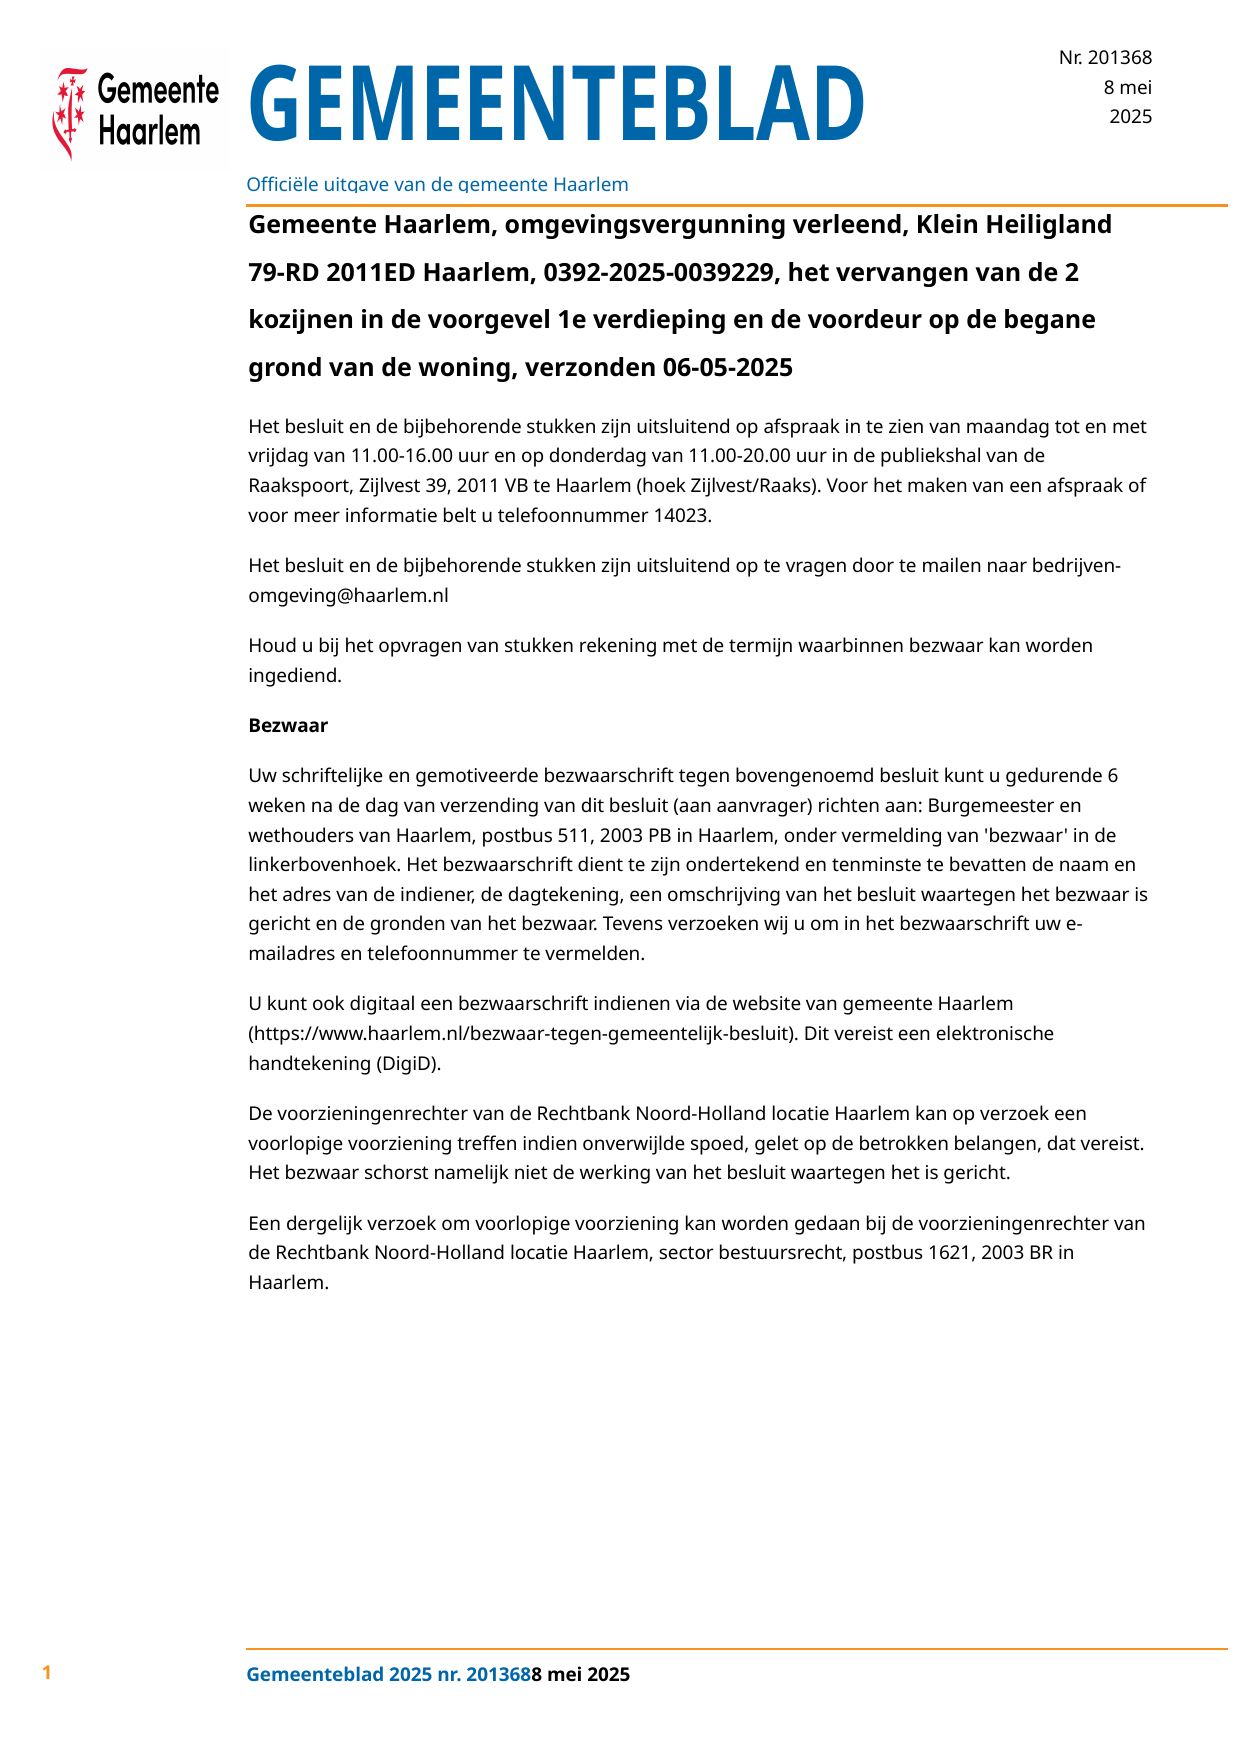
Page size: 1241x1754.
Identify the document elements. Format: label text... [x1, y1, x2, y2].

text De voorzieningenrechter van de Rechtbank Noord-Holland locatie Haarlem kan op verzoek een voorlopige voorziening treffen indien onverwijlde spoed, gelet op de betrokken belangen, dat vereist. Het bezwaar schorst namelijk niet de werking van het besluit waartegen het is gericht. [248, 1100, 1152, 1185]
text U kunt ook digitaal een bezwaarschrift indienen via de website van gemeente Haarlem (https://www.haarlem.nl/bezwaar-tegen-gemeentelijk-besluit). Dit vereist een elektronische handtekening (DigiD). [248, 991, 1152, 1076]
text Gemeente Haarlem, omgevingsvergunning verleend, Klein Heiligland 79-RD 2011ED Haarlem, 0392-2025-0039229, het vervangen van de 2 kozijnen in de voorgevel 1e verdieping en de voordeur op de begane grond van de woning, verzonden 06-05-2025 [248, 207, 1152, 384]
text Het besluit en de bijbehorende stukken zijn uitsluitend op afspraak in te zien van maandag tot en met vrijdag van 11.00-16.00 uur en op donderdag van 11.00-20.00 uur in de publiekshal van de Raakspoort, Zijlvest 39, 2011 VB te Haarlem (hoek Zijlvest/Raaks). Voor het maken van een afspraak of voor meer informatie belt u telefoonnummer 14023. [248, 413, 1152, 528]
text Het besluit en de bijbehorende stukken zijn uitsluitend op te vragen door te mailen naar bedrijven-omgeving@haarlem.nl [248, 552, 1152, 608]
picture [41, 47, 231, 172]
text Houd u bij het opvragen van stukken rekening met de termijn waarbinnen bezwaar kan worden ingediend. [248, 632, 1152, 688]
text Een dergelijk verzoek om voorlopige voorziening kan worden gedaan bij de voorzieningenrechter van de Rechtbank Noord-Holland locatie Haarlem, sector bestuursrecht, postbus 1621, 2003 BR in Haarlem. [248, 1210, 1152, 1295]
text Bezwaar [248, 712, 1152, 738]
text Uw schriftelijke en gemotiveerde bezwaarschrift tegen bovengenoemd besluit kunt u gedurende 6 weken na de dag van verzending van dit besluit (aan aanvrager) richten aan: Burgemeester en wethouders van Haarlem, postbus 511, 2003 PB in Haarlem, onder vermelding van 'bezwaar' in de linkerbovenhoek. Het bezwaarschrift dient te zijn ondertekend en tenminste te bevatten de naam en het adres van de indiener, de dagtekening, een omschrijving van het besluit waartegen het bezwaar is gericht en de gronden van het bezwaar. Tevens verzoeken wij u om in het bezwaarschrift uw e-mailadres en telefoonnummer te vermelden. [248, 763, 1152, 966]
